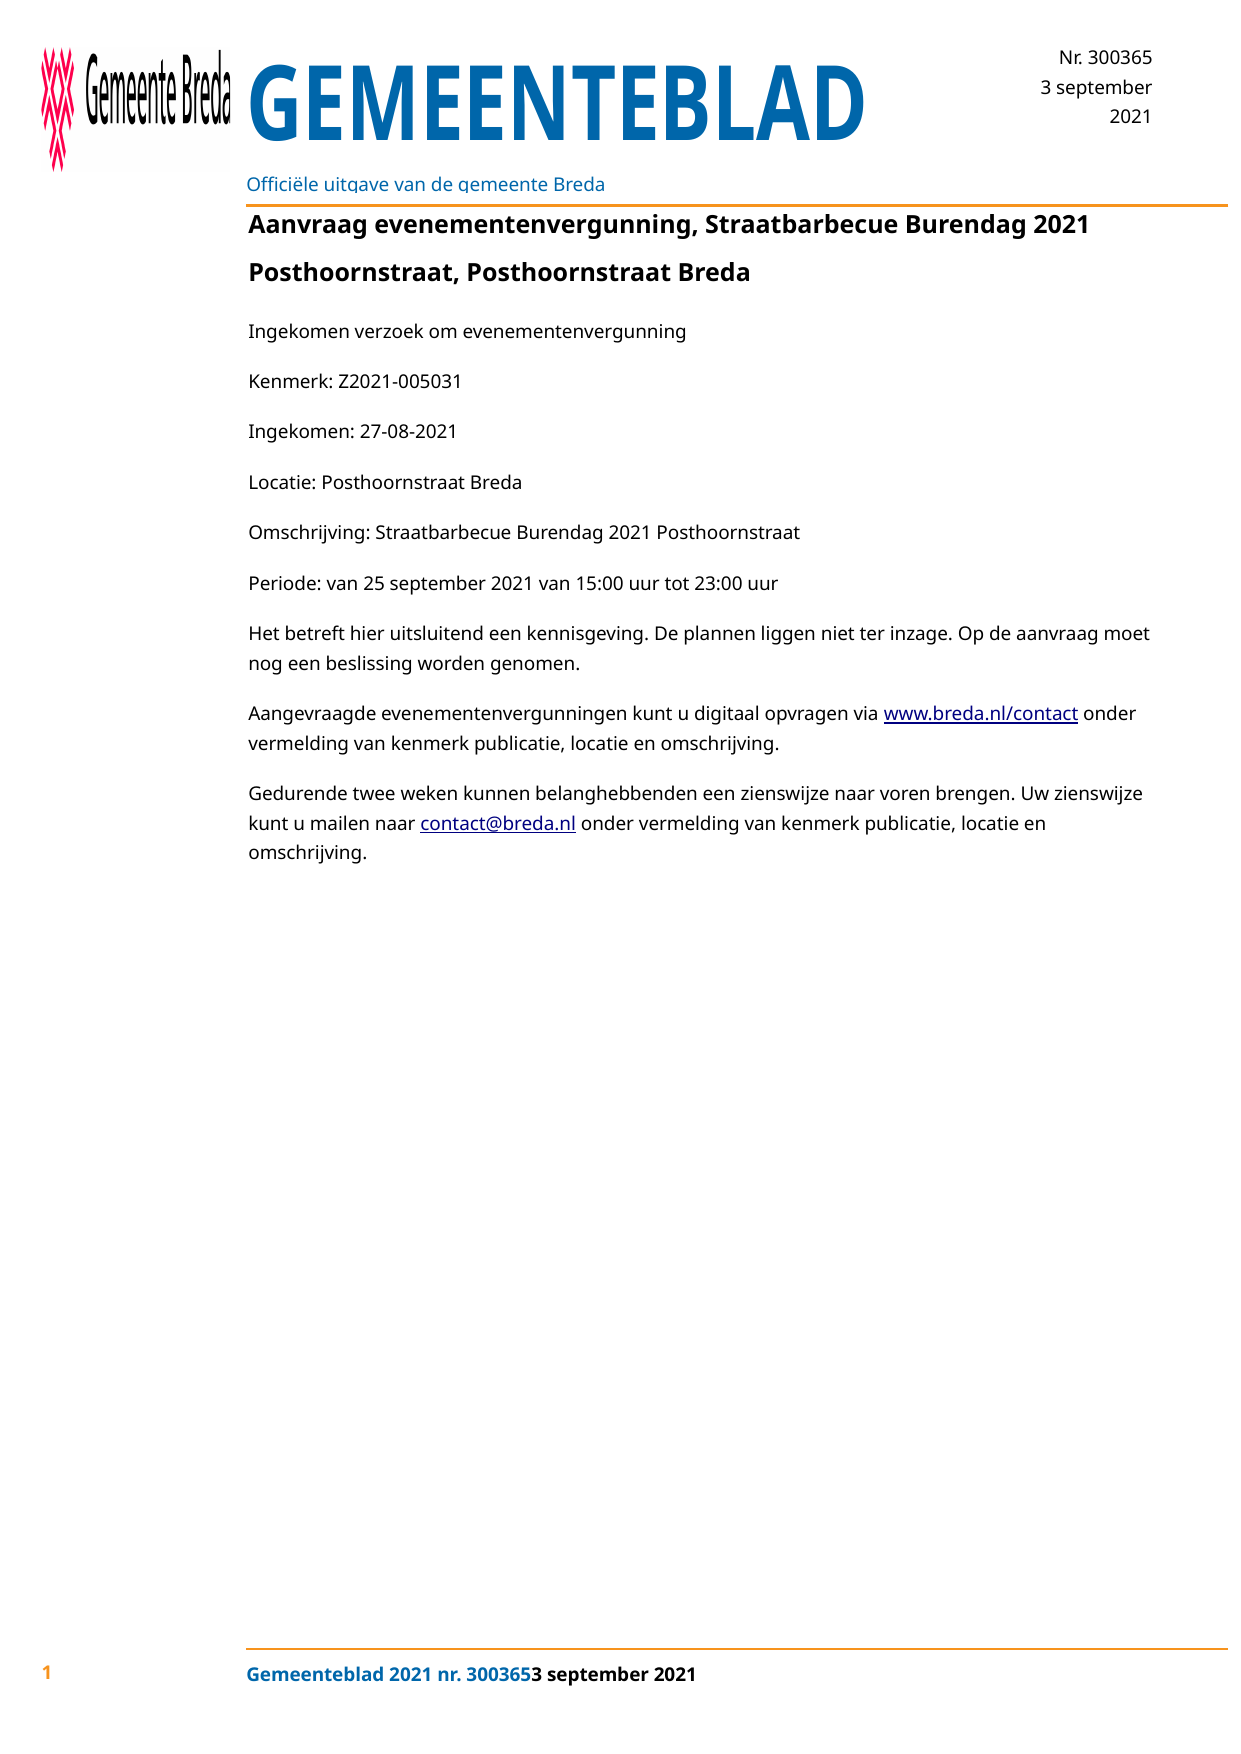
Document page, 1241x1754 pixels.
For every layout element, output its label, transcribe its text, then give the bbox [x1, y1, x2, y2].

text Gedurende twee weken kunnen belanghebbenden een zienswijze naar voren brengen. Uw zienswijze kunt u mailen naar contact@breda.nl onder vermelding van kenmerk publicatie, locatie en omschrijving. [248, 780, 1152, 865]
text Locatie: Posthoornstraat Breda [248, 469, 1152, 495]
text Ingekomen: 27-08-2021 [248, 419, 1152, 444]
text Periode: van 25 september 2021 van 15:00 uur tot 23:00 uur [248, 570, 1152, 596]
text Omschrijving: Straatbarbecue Burendag 2021 Posthoornstraat [248, 519, 1152, 545]
text Kenmerk: Z2021-005031 [248, 368, 1152, 394]
text Ingekomen verzoek om evenementenvergunning [248, 318, 1152, 344]
text Aangevraagde evenementenvergunningen kunt u digitaal opvragen via www.breda.nl/contact onder vermelding van kenmerk publicatie, locatie en omschrijving. [248, 700, 1152, 756]
text Aanvraag evenementenvergunning, Straatbarbecue Burendag 2021 Posthoornstraat, Posthoornstraat Breda [248, 207, 1152, 288]
picture [41, 47, 231, 172]
text Het betreft hier uitsluitend een kennisgeving. De plannen liggen niet ter inzage. Op de aanvraag moet nog een beslissing worden genomen. [248, 620, 1152, 676]
